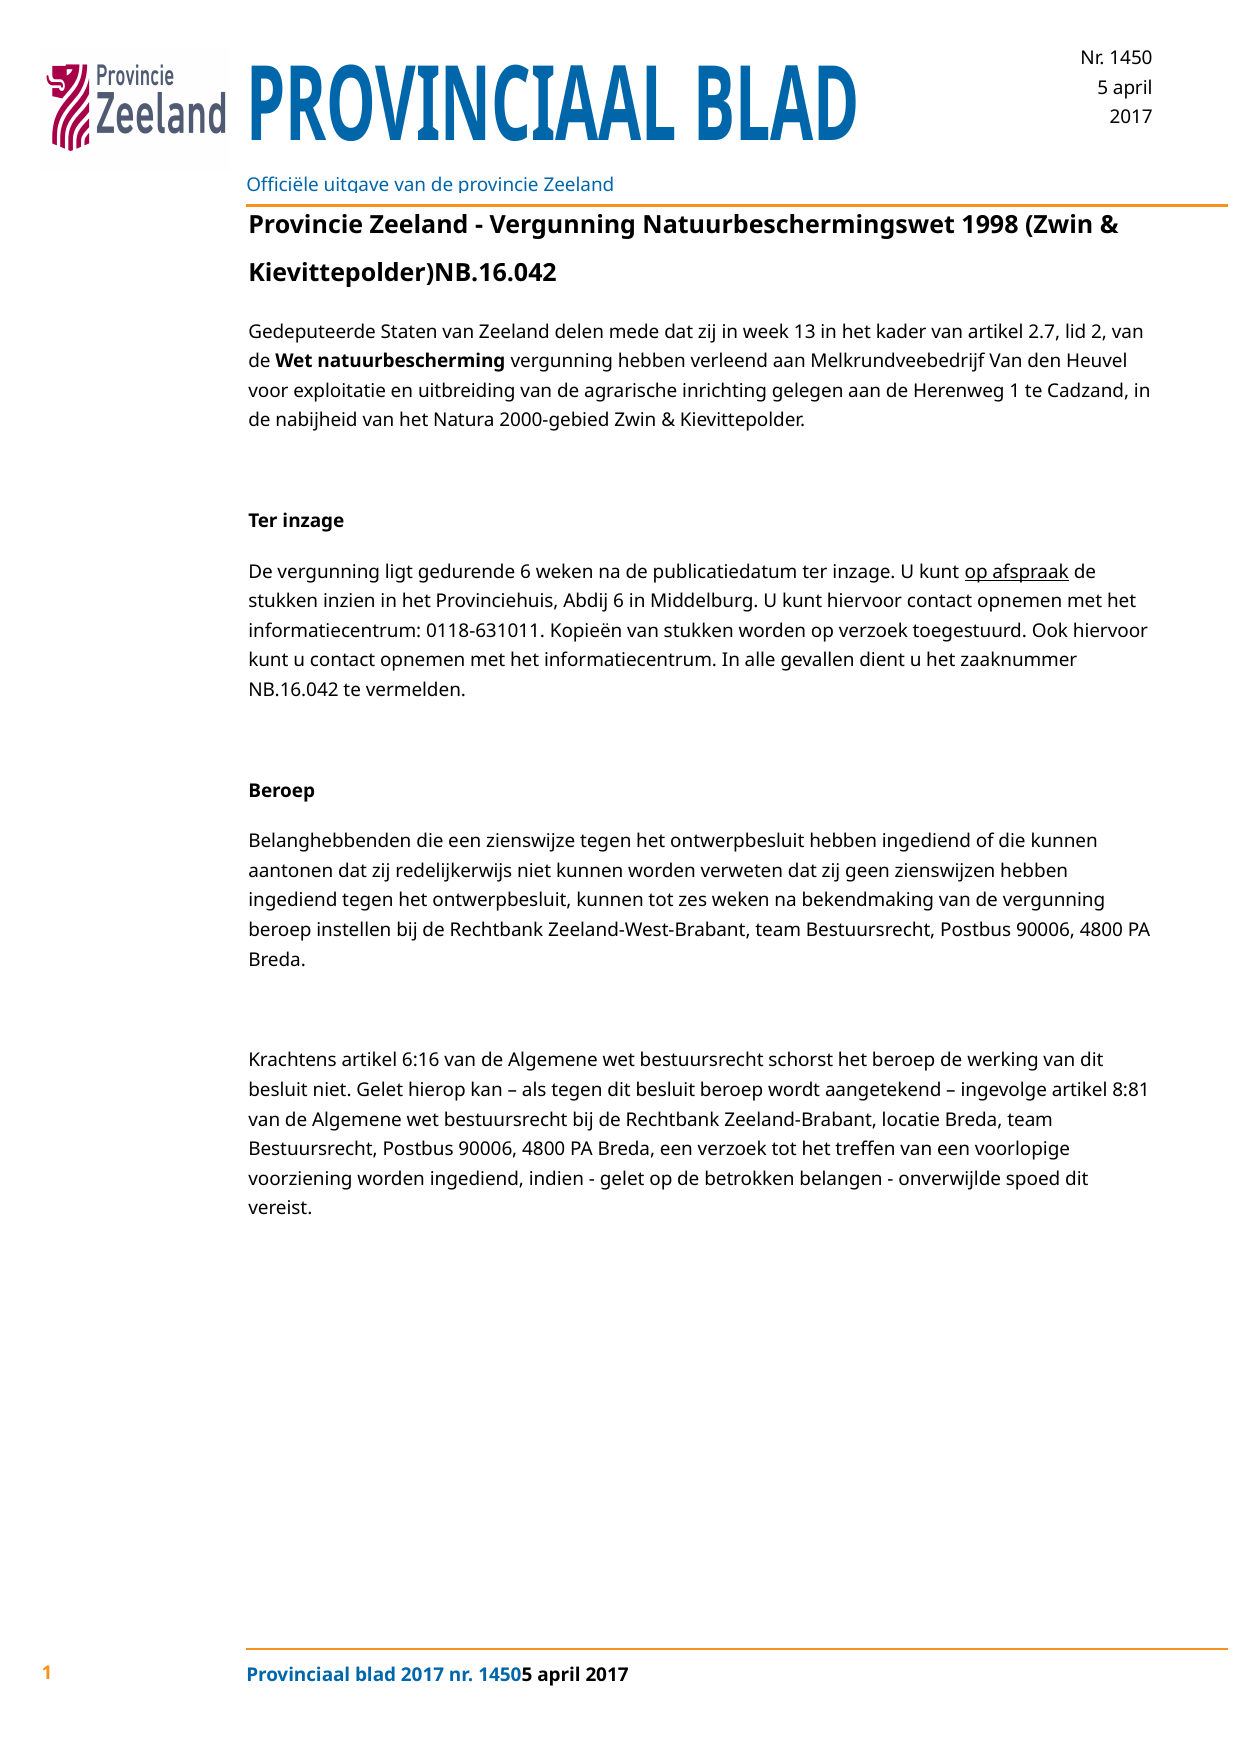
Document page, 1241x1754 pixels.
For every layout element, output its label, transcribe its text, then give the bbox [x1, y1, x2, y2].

text Gedeputeerde Staten van Zeeland delen mede dat zij in week 13 in het kader van artikel 2.7, lid 2, van de Wet natuurbescherming vergunning hebben verleend aan Melkrundveebedrijf Van den Heuvel voor exploitatie en uitbreiding van de agrarische inrichting gelegen aan de Herenweg 1 te Cadzand, in de nabijheid van het Natura 2000-gebied Zwin & Kievittepolder. [248, 318, 1152, 432]
picture [41, 47, 231, 172]
text Belanghebbenden die een zienswijze tegen het ontwerpbesluit hebben ingediend of die kunnen aantonen dat zij redelijkerwijs niet kunnen worden verweten dat zij geen zienswijzen hebben ingediend tegen het ontwerpbesluit, kunnen tot zes weken na bekendmaking van de vergunning beroep instellen bij de Rechtbank Zeeland-West-Brabant, team Bestuursrecht, Postbus 90006, 4800 PA Breda. [248, 827, 1152, 972]
text Provincie Zeeland - Vergunning Natuurbeschermingswet 1998 (Zwin & Kievittepolder)NB.16.042 [248, 207, 1152, 288]
text Beroep [248, 777, 1152, 803]
text De vergunning ligt gedurende 6 weken na de publicatiedatum ter inzage. U kunt op afspraak de stukken inzien in het Provinciehuis, Abdij 6 in Middelburg. U kunt hiervoor contact opnemen met het informatiecentrum: 0118-631011. Kopieën van stukken worden op verzoek toegestuurd. Ook hiervoor kunt u contact opnemen met het informatiecentrum. In alle gevallen dient u het zaaknummer NB.16.042 te vermelden. [248, 558, 1152, 702]
text Krachtens artikel 6:16 van de Algemene wet bestuursrecht schorst het beroep de werking van dit besluit niet. Gelet hierop kan – als tegen dit besluit beroep wordt aangetekend – ingevolge artikel 8:81 van de Algemene wet bestuursrecht bij de Rechtbank Zeeland-Brabant, locatie Breda, team Bestuursrecht, Postbus 90006, 4800 PA Breda, een verzoek tot het treffen van een voorlopige voorziening worden ingediend, indien - gelet op de betrokken belangen - onverwijlde spoed dit vereist. [248, 1047, 1152, 1220]
text Ter inzage [248, 507, 1152, 533]
